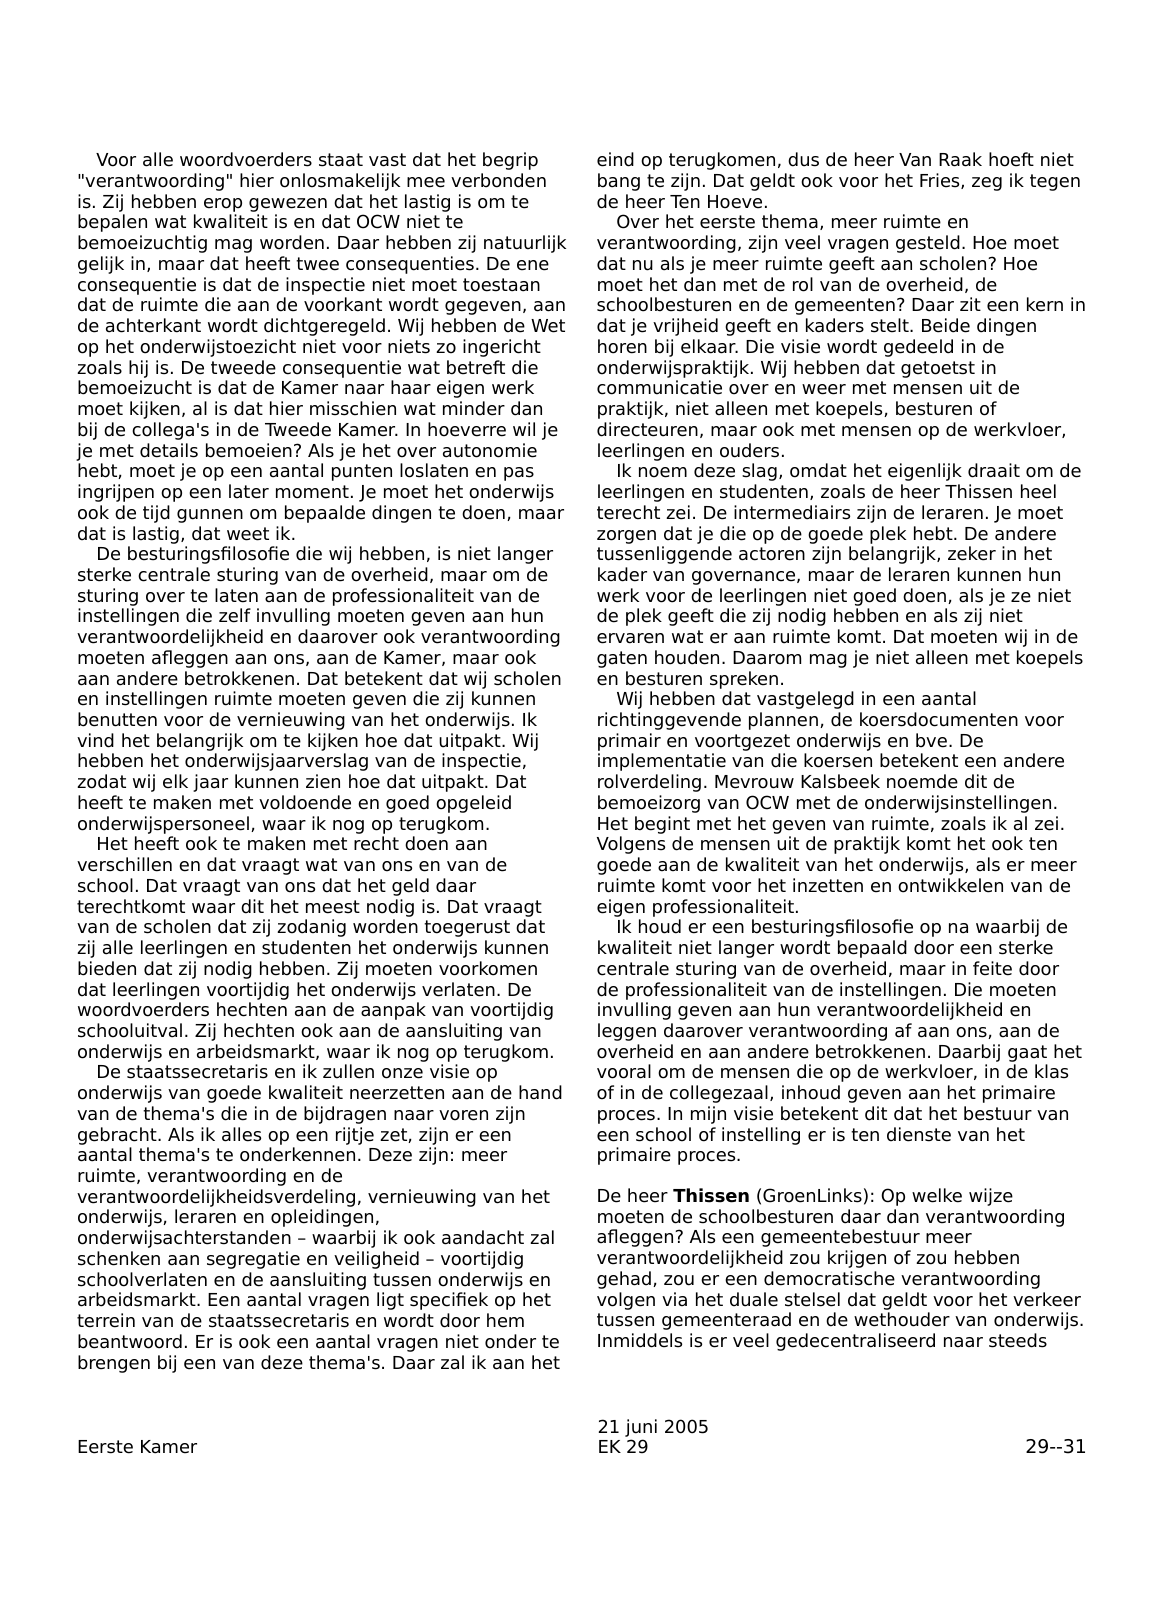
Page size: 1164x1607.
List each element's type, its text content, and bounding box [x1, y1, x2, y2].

text De staatssecretaris en ik zullen onze visie op onderwijs van goede kwaliteit neerzetten aan de hand van de thema's die in de bijdragen naar voren zijn gebracht. Als ik alles op een rijtje zet, zijn er een aantal thema's te onderkennen. Deze zijn: meer ruimte, verantwoording en de verantwoordelijkheidsverdeling, vernieuwing van het onderwijs, leraren en opleidingen, onderwijsachterstanden – waarbij ik ook aandacht zal schenken aan segregatie en veiligheid – voortijdig schoolverlaten en de aansluiting tussen onderwijs en arbeidsmarkt. Een aantal vragen ligt specifiek op het terrein van de staatssecretaris en wordt door hem beantwoord. Er is ook een aantal vragen niet onder te brengen bij een van deze thema's. Daar zal ik aan het [77, 1062, 567, 1373]
text eind op terugkomen, dus de heer Van Raak hoeft niet bang te zijn. Dat geldt ook voor het Fries, zeg ik tegen de heer Ten Hoeve. [596, 150, 1087, 212]
text De heer Thissen (GroenLinks): Op welke wijze moeten de schoolbesturen daar dan verantwoording afleggen? Als een gemeentebestuur meer verantwoordelijkheid zou krijgen of zou hebben gehad, zou er een democratische verantwoording volgen via het duale stelsel dat geldt voor het verkeer tussen gemeenteraad en de wethouder van onderwijs. Inmiddels is er veel gedecentraliseerd naar steeds [596, 1186, 1087, 1352]
text Voor alle woordvoerders staat vast dat het begrip "verantwoording" hier onlosmakelijk mee verbonden is. Zij hebben erop gewezen dat het lastig is om te bepalen wat kwaliteit is en dat OCW niet te bemoeizuchtig mag worden. Daar hebben zij natuurlijk gelijk in, maar dat heeft twee consequenties. De ene consequentie is dat de inspectie niet moet toestaan dat de ruimte die aan de voorkant wordt gegeven, aan de achterkant wordt dichtgeregeld. Wij hebben de Wet op het onderwijstoezicht niet voor niets zo ingericht zoals hij is. De tweede consequentie wat betreft die bemoeizucht is dat de Kamer naar haar eigen werk moet kijken, al is dat hier misschien wat minder dan bij de collega's in de Tweede Kamer. In hoeverre wil je je met details bemoeien? Als je het over autonomie hebt, moet je op een aantal punten loslaten en pas ingrijpen op een later moment. Je moet het onderwijs ook de tijd gunnen om bepaalde dingen te doen, maar dat is lastig, dat weet ik. [77, 150, 567, 544]
text Het heeft ook te maken met recht doen aan verschillen en dat vraagt wat van ons en van de school. Dat vraagt van ons dat het geld daar terechtkomt waar dit het meest nodig is. Dat vraagt van de scholen dat zij zodanig worden toegerust dat zij alle leerlingen en studenten het onderwijs kunnen bieden dat zij nodig hebben. Zij moeten voorkomen dat leerlingen voortijdig het onderwijs verlaten. De woordvoerders hechten aan de aanpak van voortijdig schooluitval. Zij hechten ook aan de aansluiting van onderwijs en arbeidsmarkt, waar ik nog op terugkom. [77, 834, 567, 1062]
text Wij hebben dat vastgelegd in een aantal richtinggevende plannen, de koersdocumenten voor primair en voortgezet onderwijs en bve. De implementatie van die koersen betekent een andere rolverdeling. Mevrouw Kalsbeek noemde dit de bemoeizorg van OCW met de onderwijsinstellingen. Het begint met het geven van ruimte, zoals ik al zei. Volgens de mensen uit de praktijk komt het ook ten goede aan de kwaliteit van het onderwijs, als er meer ruimte komt voor het inzetten en ontwikkelen van de eigen professionaliteit. [596, 689, 1087, 917]
text Ik houd er een besturingsfilosofie op na waarbij de kwaliteit niet langer wordt bepaald door een sterke centrale sturing van de overheid, maar in feite door de professionaliteit van de instellingen. Die moeten invulling geven aan hun verantwoordelijkheid en leggen daarover verantwoording af aan ons, aan de overheid en aan andere betrokkenen. Daarbij gaat het vooral om de mensen die op de werkvloer, in de klas of in de collegezaal, inhoud geven aan het primaire proces. In mijn visie betekent dit dat het bestuur van een school of instelling er is ten dienste van het primaire proces. [596, 917, 1087, 1166]
text De besturingsfilosofie die wij hebben, is niet langer sterke centrale sturing van de overheid, maar om de sturing over te laten aan de professionaliteit van de instellingen die zelf invulling moeten geven aan hun verantwoordelijkheid en daarover ook verantwoording moeten afleggen aan ons, aan de Kamer, maar ook aan andere betrokkenen. Dat betekent dat wij scholen en instellingen ruimte moeten geven die zij kunnen benutten voor de vernieuwing van het onderwijs. Ik vind het belangrijk om te kijken hoe dat uitpakt. Wij hebben het onderwijsjaarverslag van de inspectie, zodat wij elk jaar kunnen zien hoe dat uitpakt. Dat heeft te maken met voldoende en goed opgeleid onderwijspersoneel, waar ik nog op terugkom. [77, 544, 567, 834]
text Ik noem deze slag, omdat het eigenlijk draait om de leerlingen en studenten, zoals de heer Thissen heel terecht zei. De intermediairs zijn de leraren. Je moet zorgen dat je die op de goede plek hebt. De andere tussenliggende actoren zijn belangrijk, zeker in het kader van governance, maar de leraren kunnen hun werk voor de leerlingen niet goed doen, als je ze niet de plek geeft die zij nodig hebben en als zij niet ervaren wat er aan ruimte komt. Dat moeten wij in de gaten houden. Daarom mag je niet alleen met koepels en besturen spreken. [596, 461, 1087, 689]
text Over het eerste thema, meer ruimte en verantwoording, zijn veel vragen gesteld. Hoe moet dat nu als je meer ruimte geeft aan scholen? Hoe moet het dan met de rol van de overheid, de schoolbesturen en de gemeenten? Daar zit een kern in dat je vrijheid geeft en kaders stelt. Beide dingen horen bij elkaar. Die visie wordt gedeeld in de onderwijspraktijk. Wij hebben dat getoetst in communicatie over en weer met mensen uit de praktijk, niet alleen met koepels, besturen of directeuren, maar ook met mensen op de werkvloer, leerlingen en ouders. [596, 212, 1087, 461]
